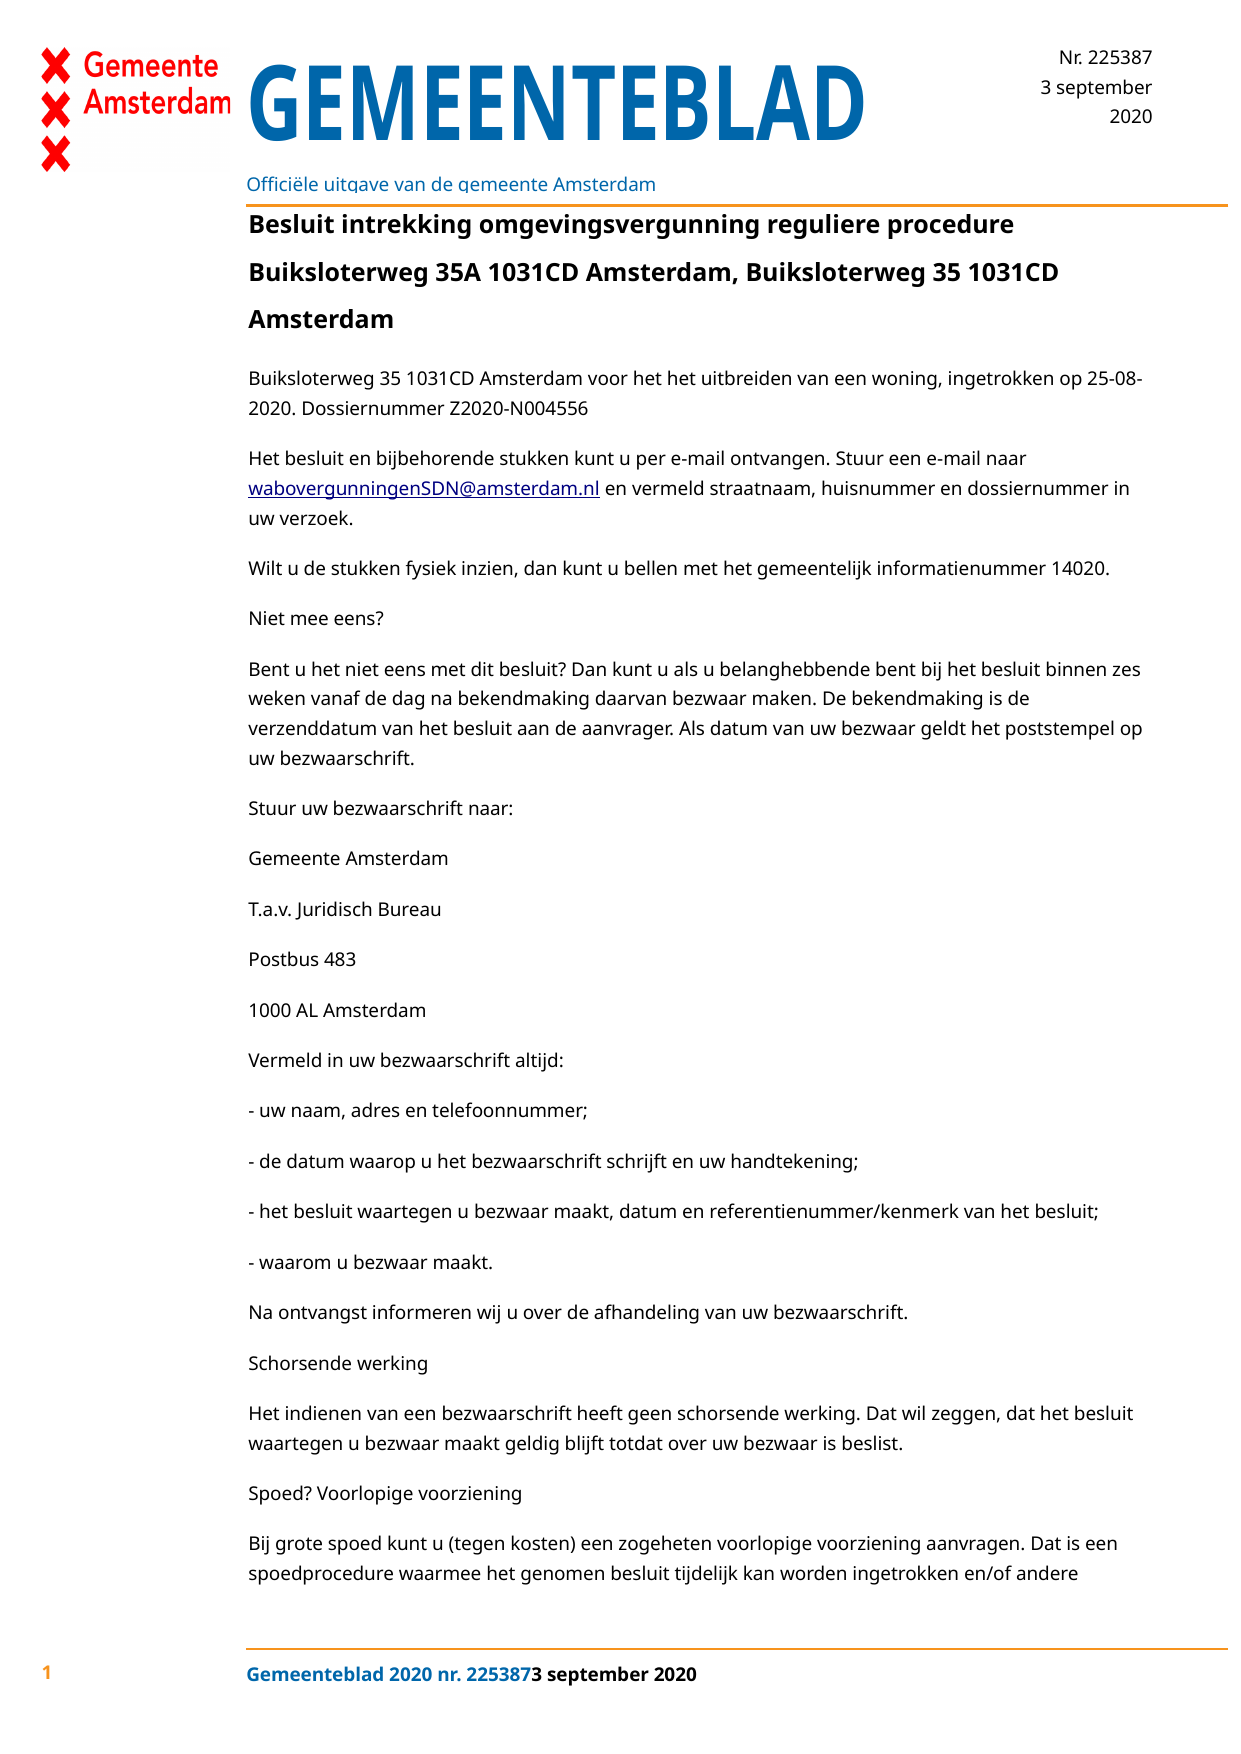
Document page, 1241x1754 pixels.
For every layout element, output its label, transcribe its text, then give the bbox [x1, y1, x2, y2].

text Wilt u de stukken fysiek inzien, dan kunt u bellen met het gemeentelijk informatienummer 14020. [248, 555, 1152, 581]
text Spoed? Voorlopige voorziening [248, 1480, 1152, 1506]
text - uw naam, adres en telefoonnummer; [248, 1098, 1152, 1123]
text Het besluit en bijbehorende stukken kunt u per e-mail ontvangen. Stuur een e-mail naar wabovergunningenSDN@amsterdam.nl en vermeld straatnaam, huisnummer en dossiernummer in uw verzoek. [248, 446, 1152, 530]
text Na ontvangst informeren wij u over de afhandeling van uw bezwaarschrift. [248, 1299, 1152, 1325]
text Schorsende werking [248, 1350, 1152, 1375]
text Stuur uw bezwaarschrift naar: [248, 795, 1152, 821]
text - het besluit waartegen u bezwaar maakt, datum en referentienummer/kenmerk van het besluit; [248, 1198, 1152, 1224]
text Niet mee eens? [248, 606, 1152, 631]
text Bij grote spoed kunt u (tegen kosten) een zogeheten voorlopige voorziening aanvragen. Dat is een spoedprocedure waarmee het genomen besluit tijdelijk kan worden ingetrokken en/of andere [248, 1531, 1152, 1586]
text T.a.v. Juridisch Bureau [248, 896, 1152, 922]
text Besluit intrekking omgevingsvergunning reguliere procedure Buiksloterweg 35A 1031CD Amsterdam, Buiksloterweg 35 1031CD Amsterdam [248, 207, 1152, 336]
text Het indienen van een bezwaarschrift heeft geen schorsende werking. Dat wil zeggen, dat het besluit waartegen u bezwaar maakt geldig blijft totdat over uw bezwaar is beslist. [248, 1400, 1152, 1455]
picture [41, 47, 231, 172]
text Vermeld in uw bezwaarschrift altijd: [248, 1047, 1152, 1073]
text Bent u het niet eens met dit besluit? Dan kunt u als u belanghebbende bent bij het besluit binnen zes weken vanaf de dag na bekendmaking daarvan bezwaar maken. De bekendmaking is de verzenddatum van het besluit aan de aanvrager. Als datum van uw bezwaar geldt het poststempel op uw bezwaarschrift. [248, 656, 1152, 770]
text Postbus 483 [248, 946, 1152, 972]
text - de datum waarop u het bezwaarschrift schrijft en uw handtekening; [248, 1148, 1152, 1174]
text - waarom u bezwaar maakt. [248, 1249, 1152, 1274]
text Gemeente Amsterdam [248, 846, 1152, 871]
text Buiksloterweg 35 1031CD Amsterdam voor het het uitbreiden van een woning, ingetrokken op 25-08-2020. Dossiernummer Z2020-N004556 [248, 366, 1152, 421]
text 1000 AL Amsterdam [248, 997, 1152, 1022]
